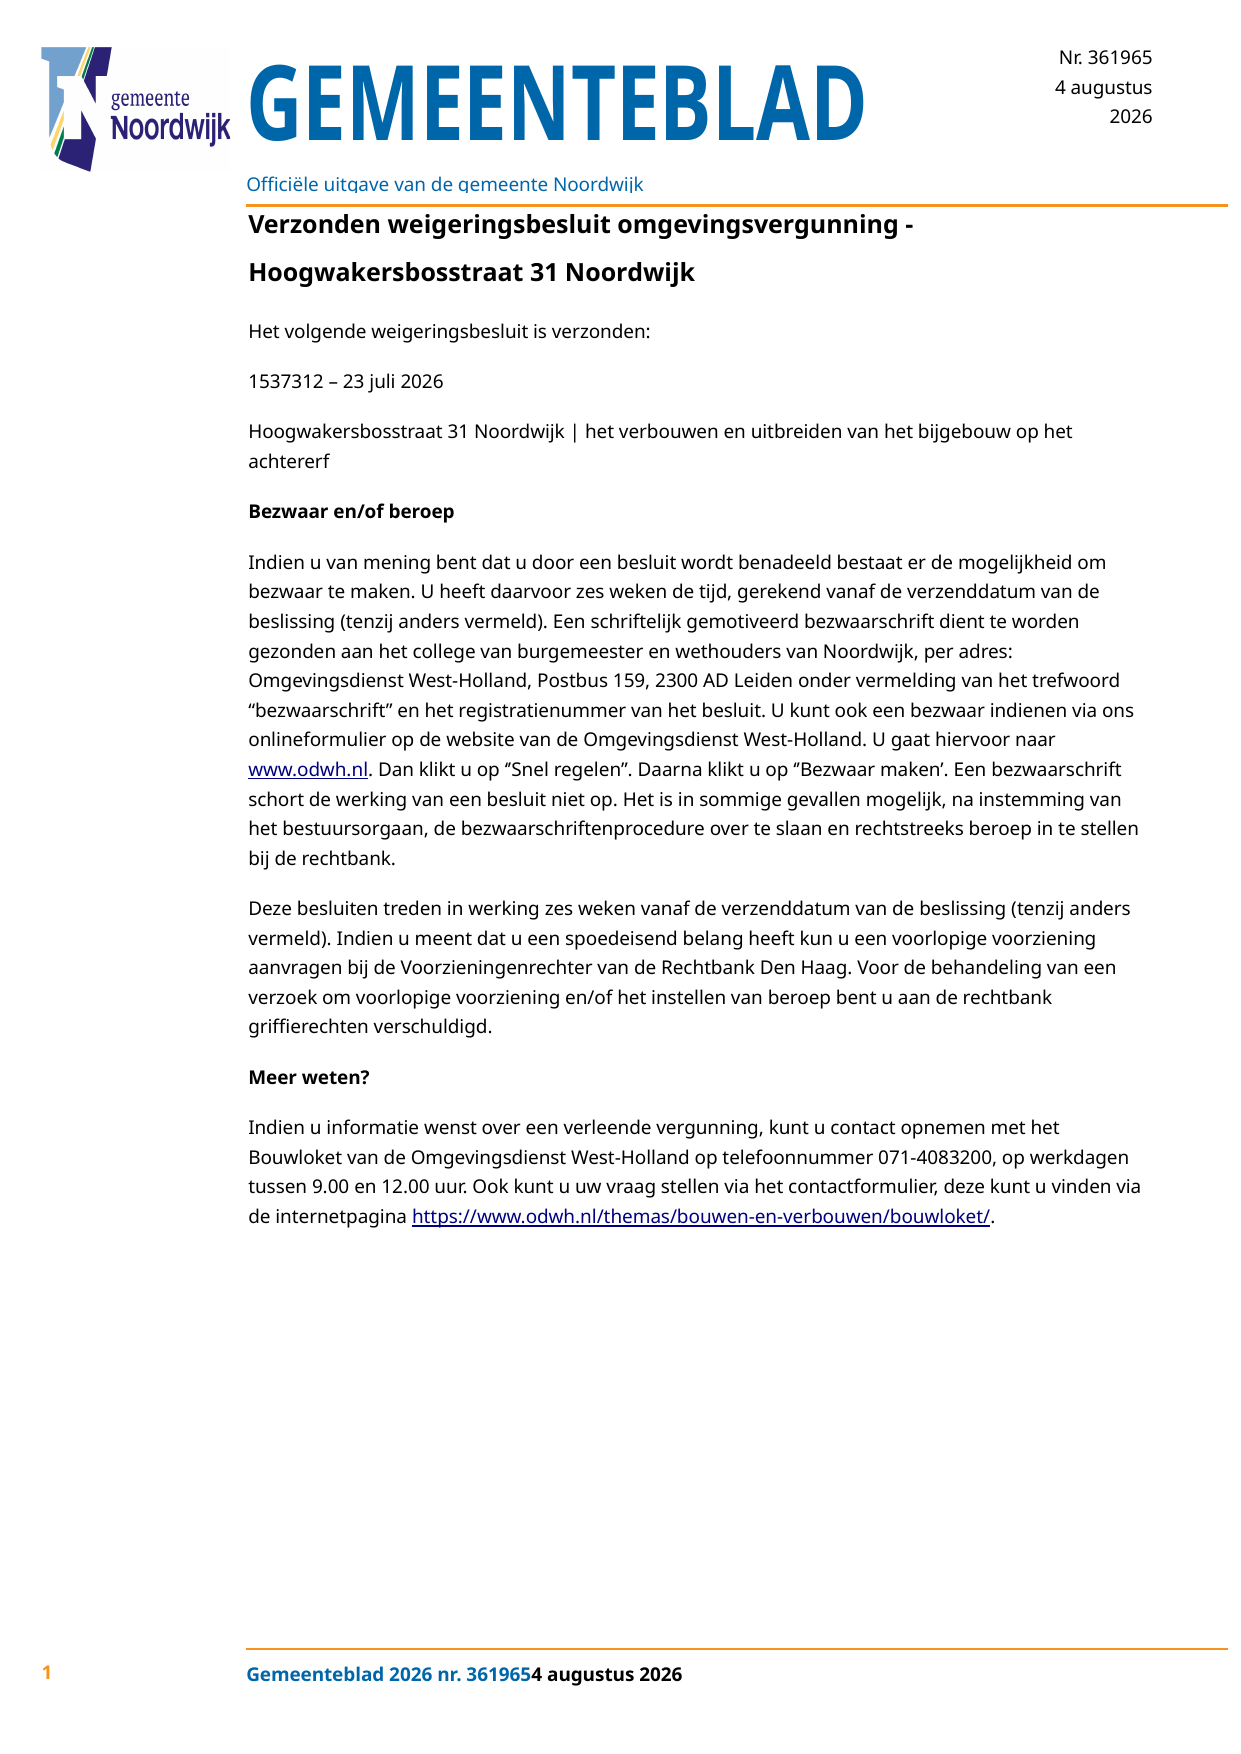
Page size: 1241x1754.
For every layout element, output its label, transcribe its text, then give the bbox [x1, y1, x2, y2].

text Deze besluiten treden in werking zes weken vanaf de verzenddatum van de beslissing (tenzij anders vermeld). Indien u meent dat u een spoedeisend belang heeft kun u een voorlopige voorziening aanvragen bij de Voorzieningenrechter van de Rechtbank Den Haag. Voor de behandeling van een verzoek om voorlopige voorziening en/of het instellen van beroep bent u aan de rechtbank griffierechten verschuldigd. [248, 895, 1152, 1039]
text Verzonden weigeringsbesluit omgevingsvergunning - Hoogwakersbosstraat 31 Noordwijk [248, 207, 1152, 288]
picture [41, 47, 231, 172]
text Indien u van mening bent dat u door een besluit wordt benadeeld bestaat er de mogelijkheid om bezwaar te maken. U heeft daarvoor zes weken de tijd, gerekend vanaf de verzenddatum van de beslissing (tenzij anders vermeld). Een schriftelijk gemotiveerd bezwaarschrift dient te worden gezonden aan het college van burgemeester en wethouders van Noordwijk, per adres: Omgevingsdienst West-Holland, Postbus 159, 2300 AD Leiden onder vermelding van het trefwoord “bezwaarschrift” en het registratienummer van het besluit. U kunt ook een bezwaar indienen via ons onlineformulier op de website van de Omgevingsdienst West-Holland. U gaat hiervoor naar www.odwh.nl. Dan klikt u op ‘’Snel regelen”. Daarna klikt u op ‘’Bezwaar maken’. Een bezwaarschrift schort de werking van een besluit niet op. Het is in sommige gevallen mogelijk, na instemming van het bestuursorgaan, de bezwaarschriftenprocedure over te slaan en rechtstreeks beroep in te stellen bij de rechtbank. [248, 549, 1152, 871]
text Meer weten? [248, 1064, 1152, 1090]
text Hoogwakersbosstraat 31 Noordwijk | het verbouwen en uitbreiden van het bijgebouw op het achtererf [248, 419, 1152, 474]
text Bezwaar en/of beroep [248, 499, 1152, 524]
text Het volgende weigeringsbesluit is verzonden: [248, 318, 1152, 344]
text 1537312 – 23 juli 2026 [248, 368, 1152, 394]
text Indien u informatie wenst over een verleende vergunning, kunt u contact opnemen met het Bouwloket van de Omgevingsdienst West-Holland op telefoonnummer 071-4083200, op werkdagen tussen 9.00 en 12.00 uur. Ook kunt u uw vraag stellen via het contactformulier, deze kunt u vinden via de internetpagina https://www.odwh.nl/themas/bouwen-en-verbouwen/bouwloket/. [248, 1114, 1152, 1229]
